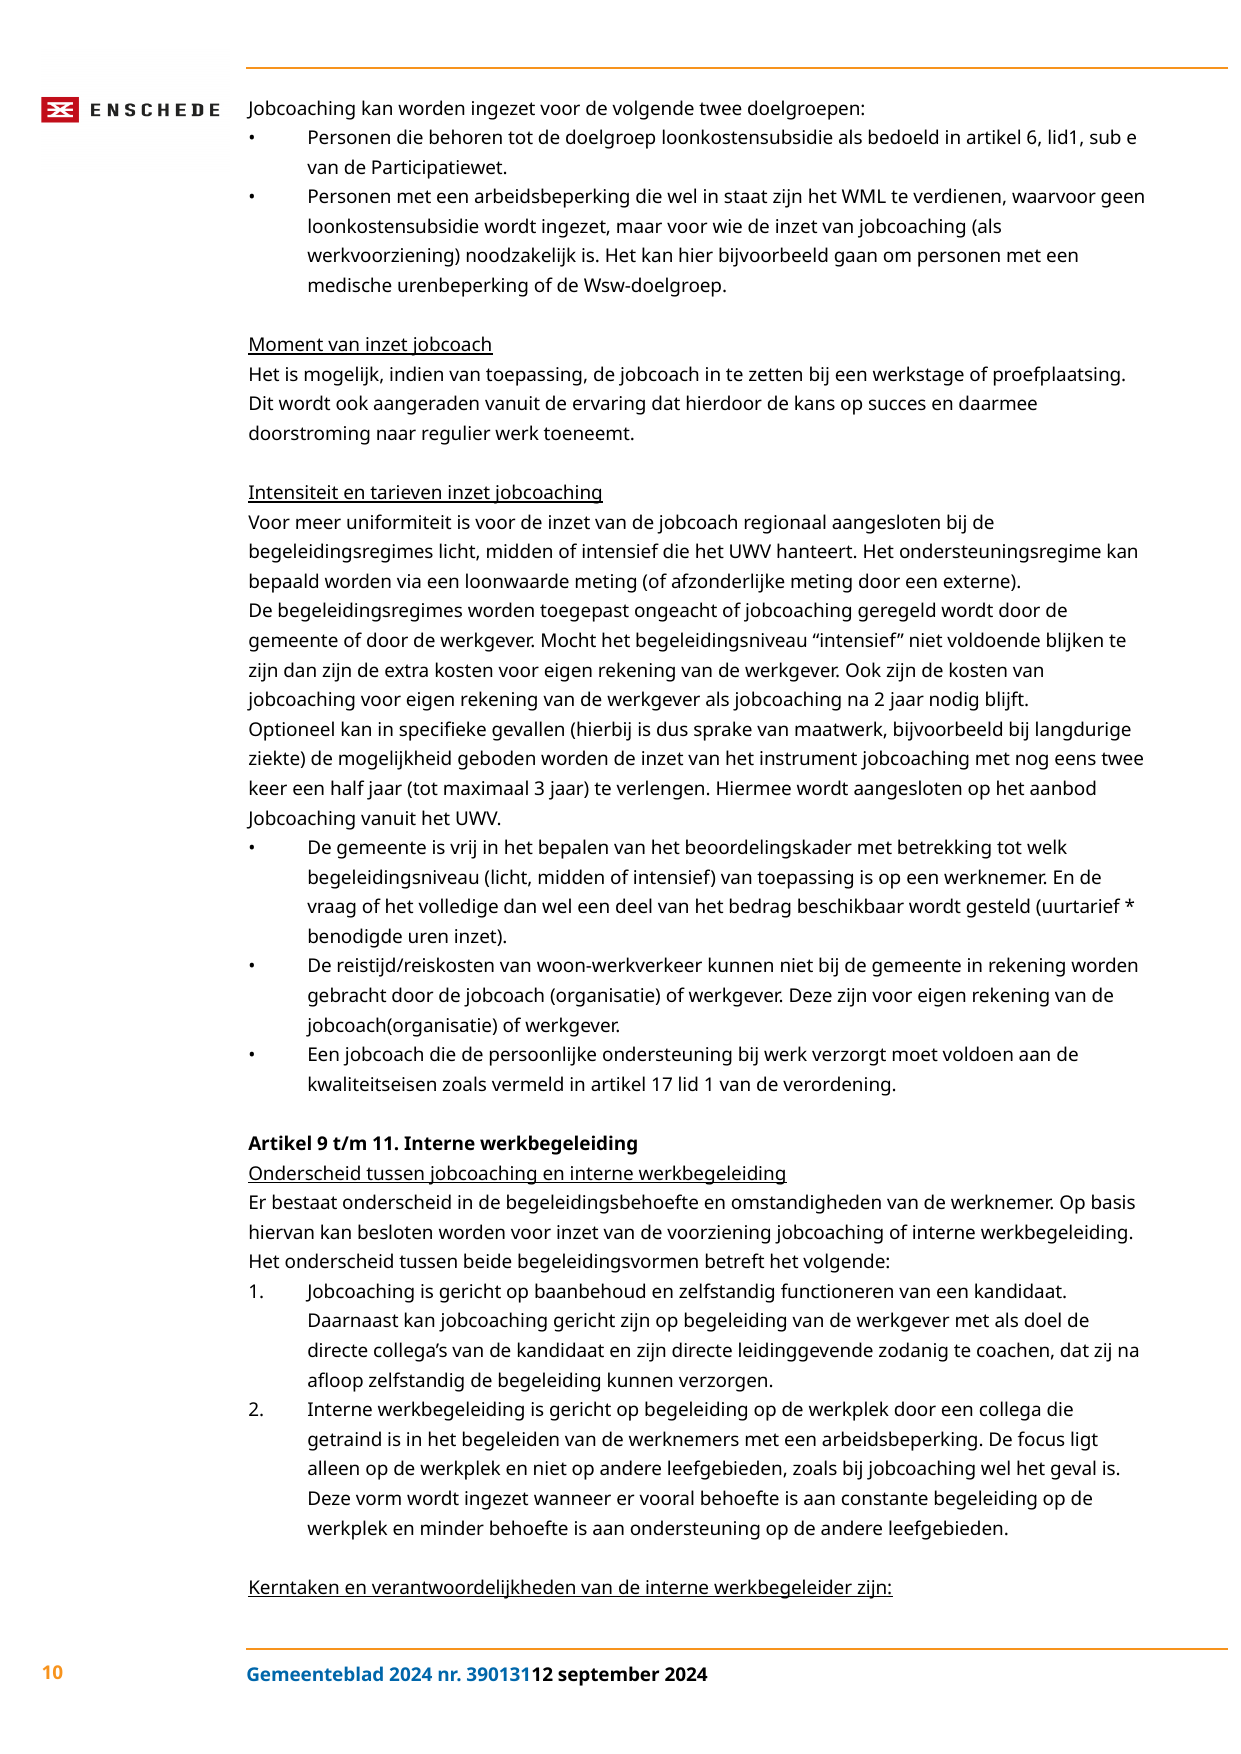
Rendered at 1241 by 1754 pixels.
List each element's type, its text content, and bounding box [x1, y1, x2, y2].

list Personen die behoren tot de doelgroep loonkostensubsidie als bedoeld in artikel 6, lid1, sub e van de Participatiewet. [248, 124, 1152, 180]
text Jobcoaching kan worden ingezet voor de volgende twee doelgroepen: [248, 95, 1152, 121]
list Een jobcoach die de persoonlijke ondersteuning bij werk verzorgt moet voldoen aan de kwaliteitseisen zoals vermeld in artikel 17 lid 1 van de verordening. [248, 1041, 1152, 1097]
text Moment van inzet jobcoach [248, 331, 1152, 357]
list Jobcoaching is gericht op baanbehoud en zelfstandig functioneren van een kandidaat. Daarnaast kan jobcoaching gericht zijn op begeleiding van de werkgever met als doel de directe collega’s van de kandidaat en zijn directe leidinggevende zodanig te coachen, dat zij na afloop zelfstandig de begeleiding kunnen verzorgen. [248, 1278, 1152, 1393]
list Personen met een arbeidsbeperking die wel in staat zijn het WML te verdienen, waarvoor geen loonkostensubsidie wordt ingezet, maar voor wie de inzet van jobcoaching (als werkvoorziening) noodzakelijk is. Het kan hier bijvoorbeeld gaan om personen met een medische urenbeperking of de Wsw-doelgroep. [248, 183, 1152, 298]
text De begeleidingsregimes worden toegepast ongeacht of jobcoaching geregeld wordt door de gemeente of door de werkgever. Mocht het begeleidingsniveau “intensief” niet voldoende blijken te zijn dan zijn de extra kosten voor eigen rekening van de werkgever. Ook zijn de kosten van jobcoaching voor eigen rekening van de werkgever als jobcoaching na 2 jaar nodig blijft. [248, 598, 1152, 712]
text Er bestaat onderscheid in de begeleidingsbehoefte en omstandigheden van de werknemer. Op basis hiervan kan besloten worden voor inzet van de voorziening jobcoaching of interne werkbegeleiding. Het onderscheid tussen beide begeleidingsvormen betreft het volgende: [248, 1189, 1152, 1274]
list Interne werkbegeleiding is gericht op begeleiding op de werkplek door een collega die getraind is in het begeleiden van de werknemers met een arbeidsbeperking. De focus ligt alleen op de werkplek en niet op andere leefgebieden, zoals bij jobcoaching wel het geval is. Deze vorm wordt ingezet wanneer er vooral behoefte is aan constante begeleiding op de werkplek en minder behoefte is aan ondersteuning op de andere leefgebieden. [248, 1396, 1152, 1541]
picture [41, 47, 231, 172]
text Optioneel kan in specifieke gevallen (hierbij is dus sprake van maatwerk, bijvoorbeeld bij langdurige ziekte) de mogelijkheid geboden worden de inzet van het instrument jobcoaching met nog eens twee keer een half jaar (tot maximaal 3 jaar) te verlengen. Hiermee wordt aangesloten op het aanbod Jobcoaching vanuit het UWV. [248, 716, 1152, 831]
text Het is mogelijk, indien van toepassing, de jobcoach in te zetten bij een werkstage of proefplaatsing. Dit wordt ook aangeraden vanuit de ervaring dat hierdoor de kans op succes en daarmee doorstroming naar regulier werk toeneemt. [248, 361, 1152, 446]
text Kerntaken en verantwoordelijkheden van de interne werkbegeleider zijn: [248, 1574, 1152, 1600]
text Artikel 9 t/m 11. Interne werkbegeleiding [248, 1130, 1152, 1156]
list De reistijd/reiskosten van woon-werkverkeer kunnen niet bij de gemeente in rekening worden gebracht door de jobcoach (organisatie) of werkgever. Deze zijn voor eigen rekening van de jobcoach(organisatie) of werkgever. [248, 953, 1152, 1038]
text Onderscheid tussen jobcoaching en interne werkbegeleiding [248, 1160, 1152, 1186]
text Voor meer uniformiteit is voor de inzet van de jobcoach regionaal aangesloten bij de begeleidingsregimes licht, midden of intensief die het UWV hanteert. Het ondersteuningsregime kan bepaald worden via een loonwaarde meting (of afzonderlijke meting door een externe). [248, 509, 1152, 594]
text Intensiteit en tarieven inzet jobcoaching [248, 479, 1152, 505]
list De gemeente is vrij in het bepalen van het beoordelingskader met betrekking tot welk begeleidingsniveau (licht, midden of intensief) van toepassing is op een werknemer. En de vraag of het volledige dan wel een deel van het bedrag beschikbaar wordt gesteld (uurtarief * benodigde uren inzet). [248, 834, 1152, 949]
